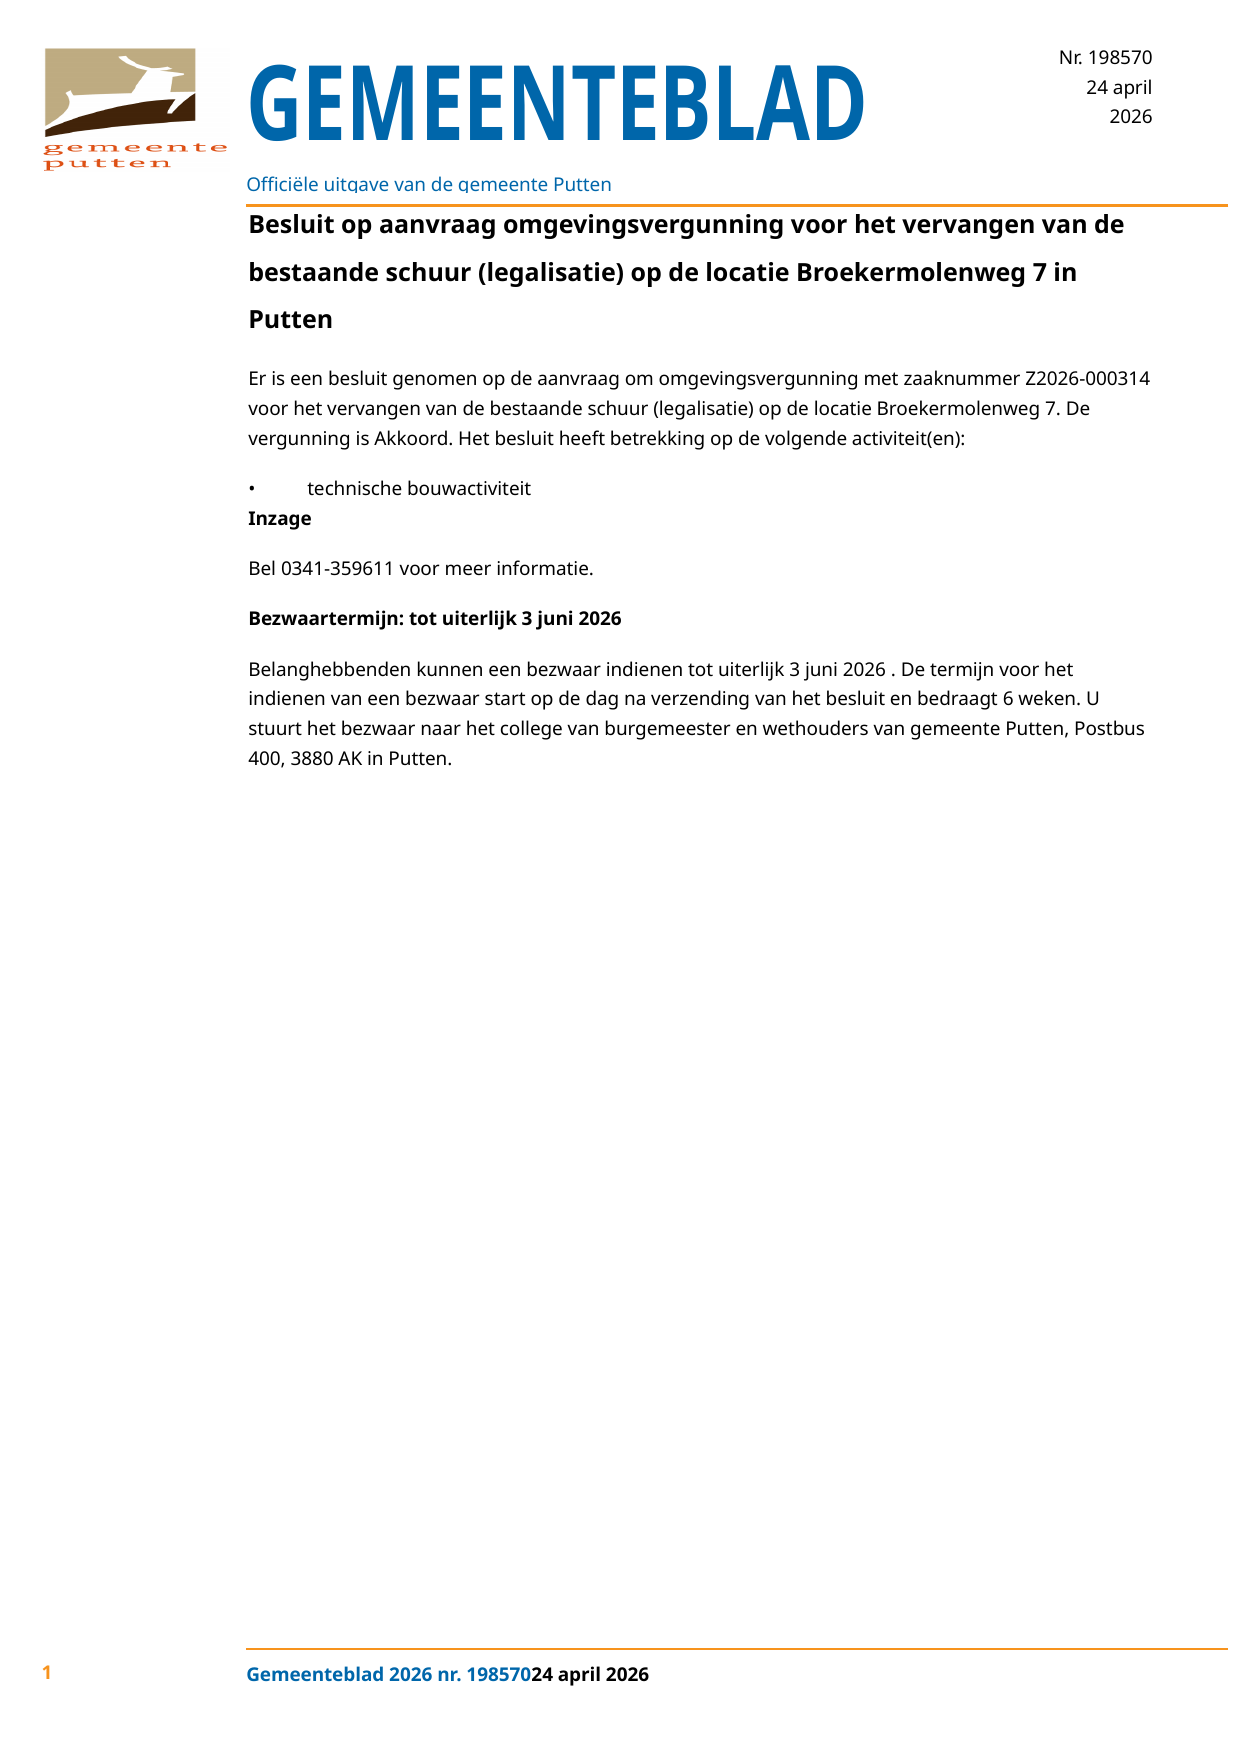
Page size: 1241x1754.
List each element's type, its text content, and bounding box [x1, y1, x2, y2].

text Belanghebbenden kunnen een bezwaar indienen tot uiterlijk 3 juni 2026 . De termijn voor het indienen van een bezwaar start op de dag na verzending van het besluit en bedraagt 6 weken. U stuurt het bezwaar naar het college van burgemeester en wethouders van gemeente Putten, Postbus 400, 3880 AK in Putten. [248, 656, 1152, 770]
text Bel 0341-359611 voor meer informatie. [248, 555, 1152, 581]
text Bezwaartermijn: tot uiterlijk 3 juni 2026 [248, 606, 1152, 631]
list technische bouwactiviteit [248, 475, 1152, 501]
text Er is een besluit genomen op de aanvraag om omgevingsvergunning met zaaknummer Z2026-000314 voor het vervangen van de bestaande schuur (legalisatie) op de locatie Broekermolenweg 7. De vergunning is Akkoord. Het besluit heeft betrekking op de volgende activiteit(en): [248, 366, 1152, 450]
text Besluit op aanvraag omgevingsvergunning voor het vervangen van de bestaande schuur (legalisatie) op de locatie Broekermolenweg 7 in Putten [248, 207, 1152, 336]
picture [41, 47, 231, 172]
text Inzage [248, 505, 1152, 530]
